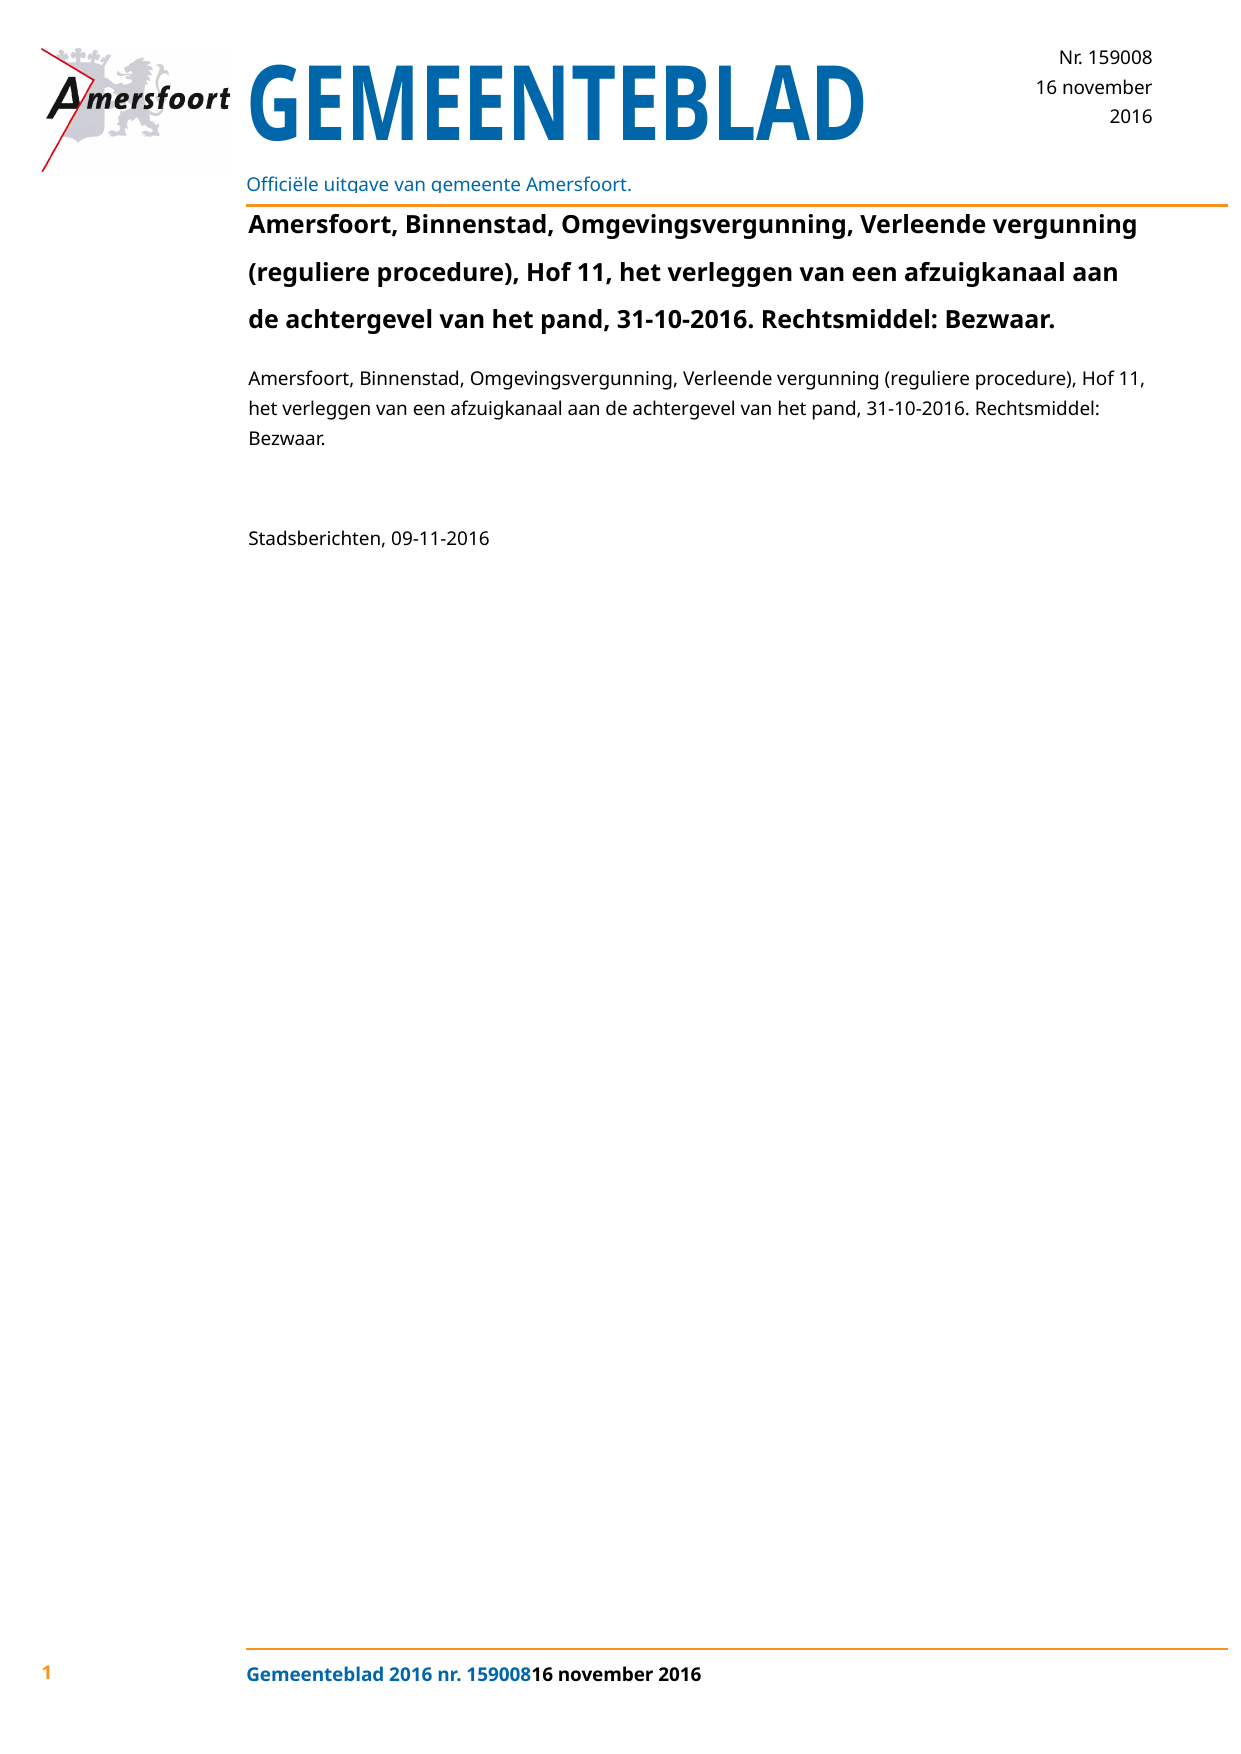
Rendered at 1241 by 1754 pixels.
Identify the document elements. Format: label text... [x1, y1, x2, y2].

text Amersfoort, Binnenstad, Omgevingsvergunning, Verleende vergunning (reguliere procedure), Hof 11, het verleggen van een afzuigkanaal aan de achtergevel van het pand, 31-10-2016. Rechtsmiddel: Bezwaar. [248, 207, 1152, 336]
picture [41, 47, 231, 172]
text Amersfoort, Binnenstad, Omgevingsvergunning, Verleende vergunning (reguliere procedure), Hof 11, het verleggen van een afzuigkanaal aan de achtergevel van het pand, 31-10-2016. Rechtsmiddel: Bezwaar. [248, 366, 1152, 450]
text Stadsberichten, 09-11-2016 [248, 526, 1152, 551]
